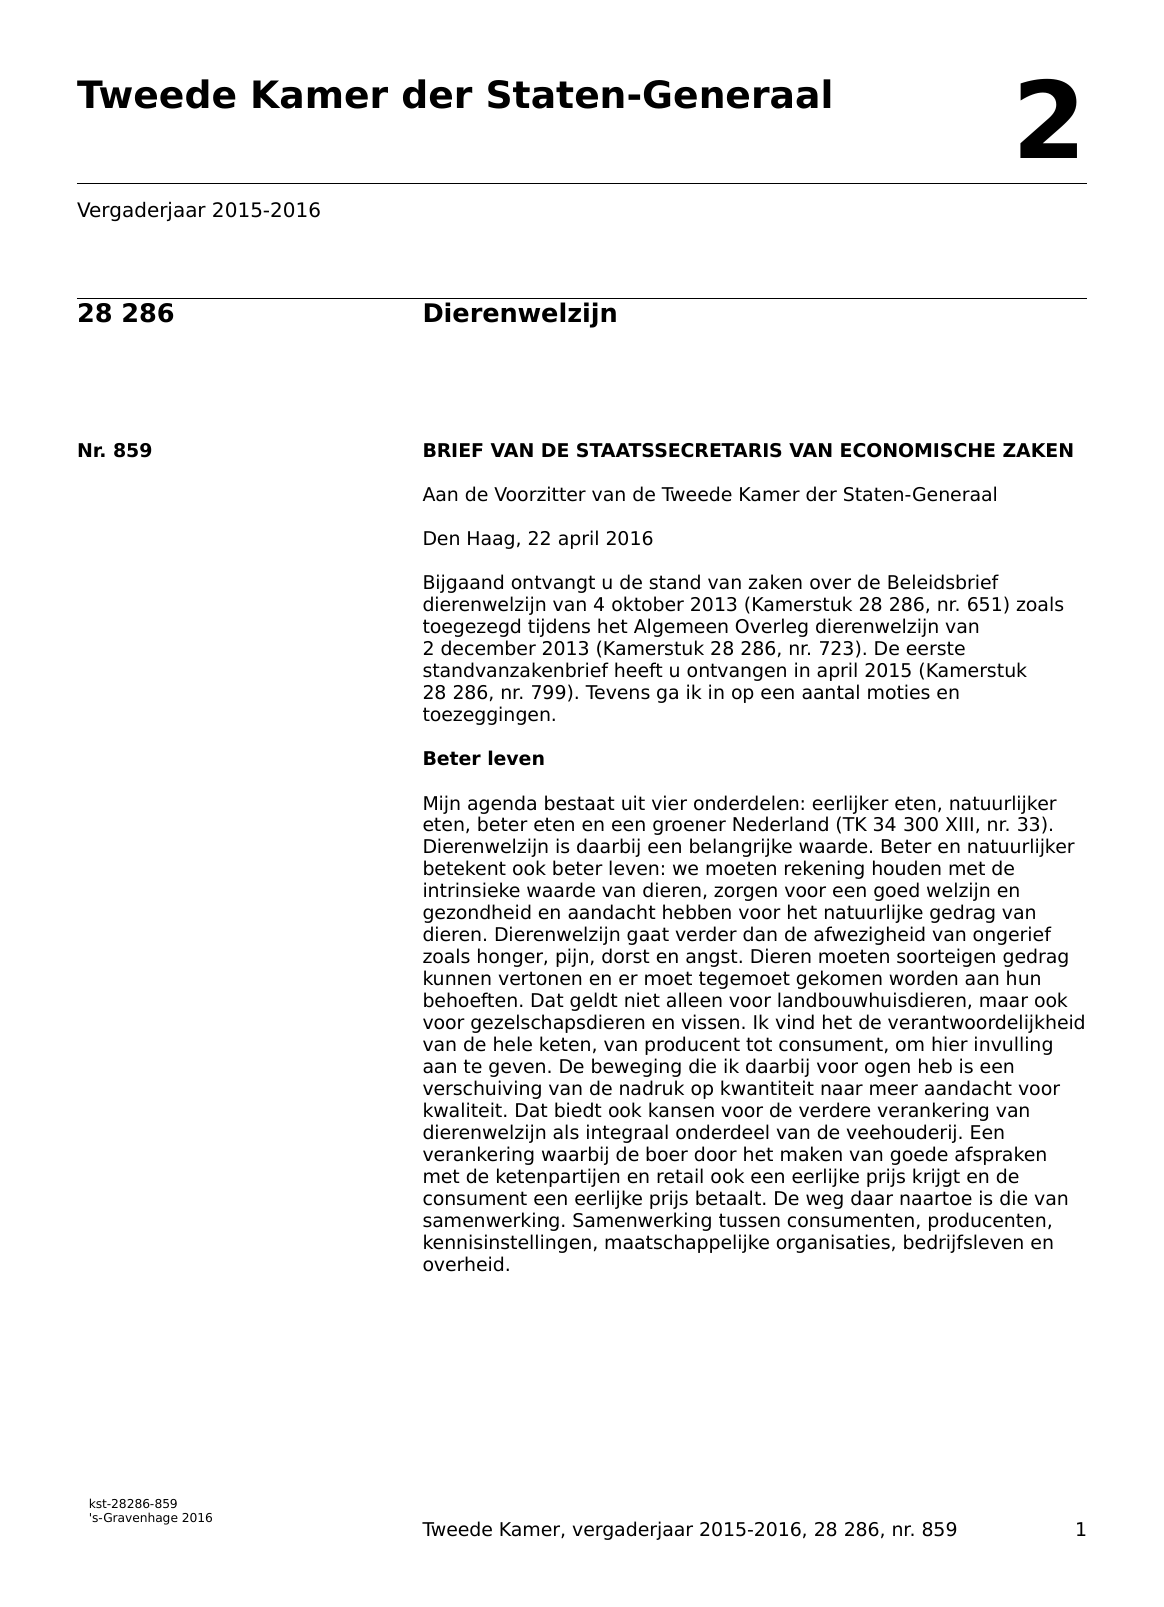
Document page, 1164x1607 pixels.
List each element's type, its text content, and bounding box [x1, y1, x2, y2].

subtitle Nr. 859 BRIEF VAN DE STAATSSECRETARIS VAN ECONOMISCHE ZAKEN [77, 440, 1087, 462]
text Den Haag, 22 april 2016 [422, 528, 1087, 550]
text 's-Gravenhage 2016 [88, 1511, 323, 1525]
text kst-28286-859 [88, 1497, 323, 1511]
table_header Tweede Kamer der Staten-Generaal [77, 59, 886, 183]
subtitle 28 286 Dierenwelzijn [77, 299, 1087, 329]
subtitle Beter leven [422, 748, 1087, 770]
text Aan de Voorzitter van de Tweede Kamer der Staten-Generaal [422, 484, 1087, 506]
text Bijgaand ontvangt u de stand van zaken over de Beleidsbrief dierenwelzijn van 4 oktober 2013 (Kamerstuk 28 286, nr. 651) zoals toegezegd tijdens het Algemeen Overleg dierenwelzijn van 2 december 2013 (Kamerstuk 28 286, nr. 723). De eerste standvanzakenbrief heeft u ontvangen in april 2015 (Kamerstuk 28 286, nr. 799). Tevens ga ik in op een aantal moties en toezeggingen. [422, 572, 1087, 726]
text Mijn agenda bestaat uit vier onderdelen: eerlijker eten, natuurlijker eten, beter eten en een groener Nederland (TK 34 300 XIII, nr. 33). Dierenwelzijn is daarbij een belangrijke waarde. Beter en natuurlijker betekent ook beter leven: we moeten rekening houden met de intrinsieke waarde van dieren, zorgen voor een goed welzijn en gezondheid en aandacht hebben voor het natuurlijke gedrag van dieren. Dierenwelzijn gaat verder dan de afwezigheid van ongerief zoals honger, pijn, dorst en angst. Dieren moeten soorteigen gedrag kunnen vertonen en er moet tegemoet gekomen worden aan hun behoeften. Dat geldt niet alleen voor landbouwhuisdieren, maar ook voor gezelschapsdieren en vissen. Ik vind het de verantwoordelijkheid van de hele keten, van producent tot consument, om hier invulling aan te geven. De beweging die ik daarbij voor ogen heb is een verschuiving van de nadruk op kwantiteit naar meer aandacht voor kwaliteit. Dat biedt ook kansen voor de verdere verankering van dierenwelzijn als integraal onderdeel van de veehouderij. Een verankering waarbij de boer door het maken van goede afspraken met de ketenpartijen en retail ook een eerlijke prijs krijgt en de consument een eerlijke prijs betaalt. De weg daar naartoe is die van samenwerking. Samenwerking tussen consumenten, producenten, kennisinstellingen, maatschappelijke organisaties, bedrijfsleven en overheid. [422, 792, 1087, 1276]
table_header 2 [886, 59, 1087, 183]
table_cell Vergaderjaar 2015-2016 [77, 184, 1087, 298]
